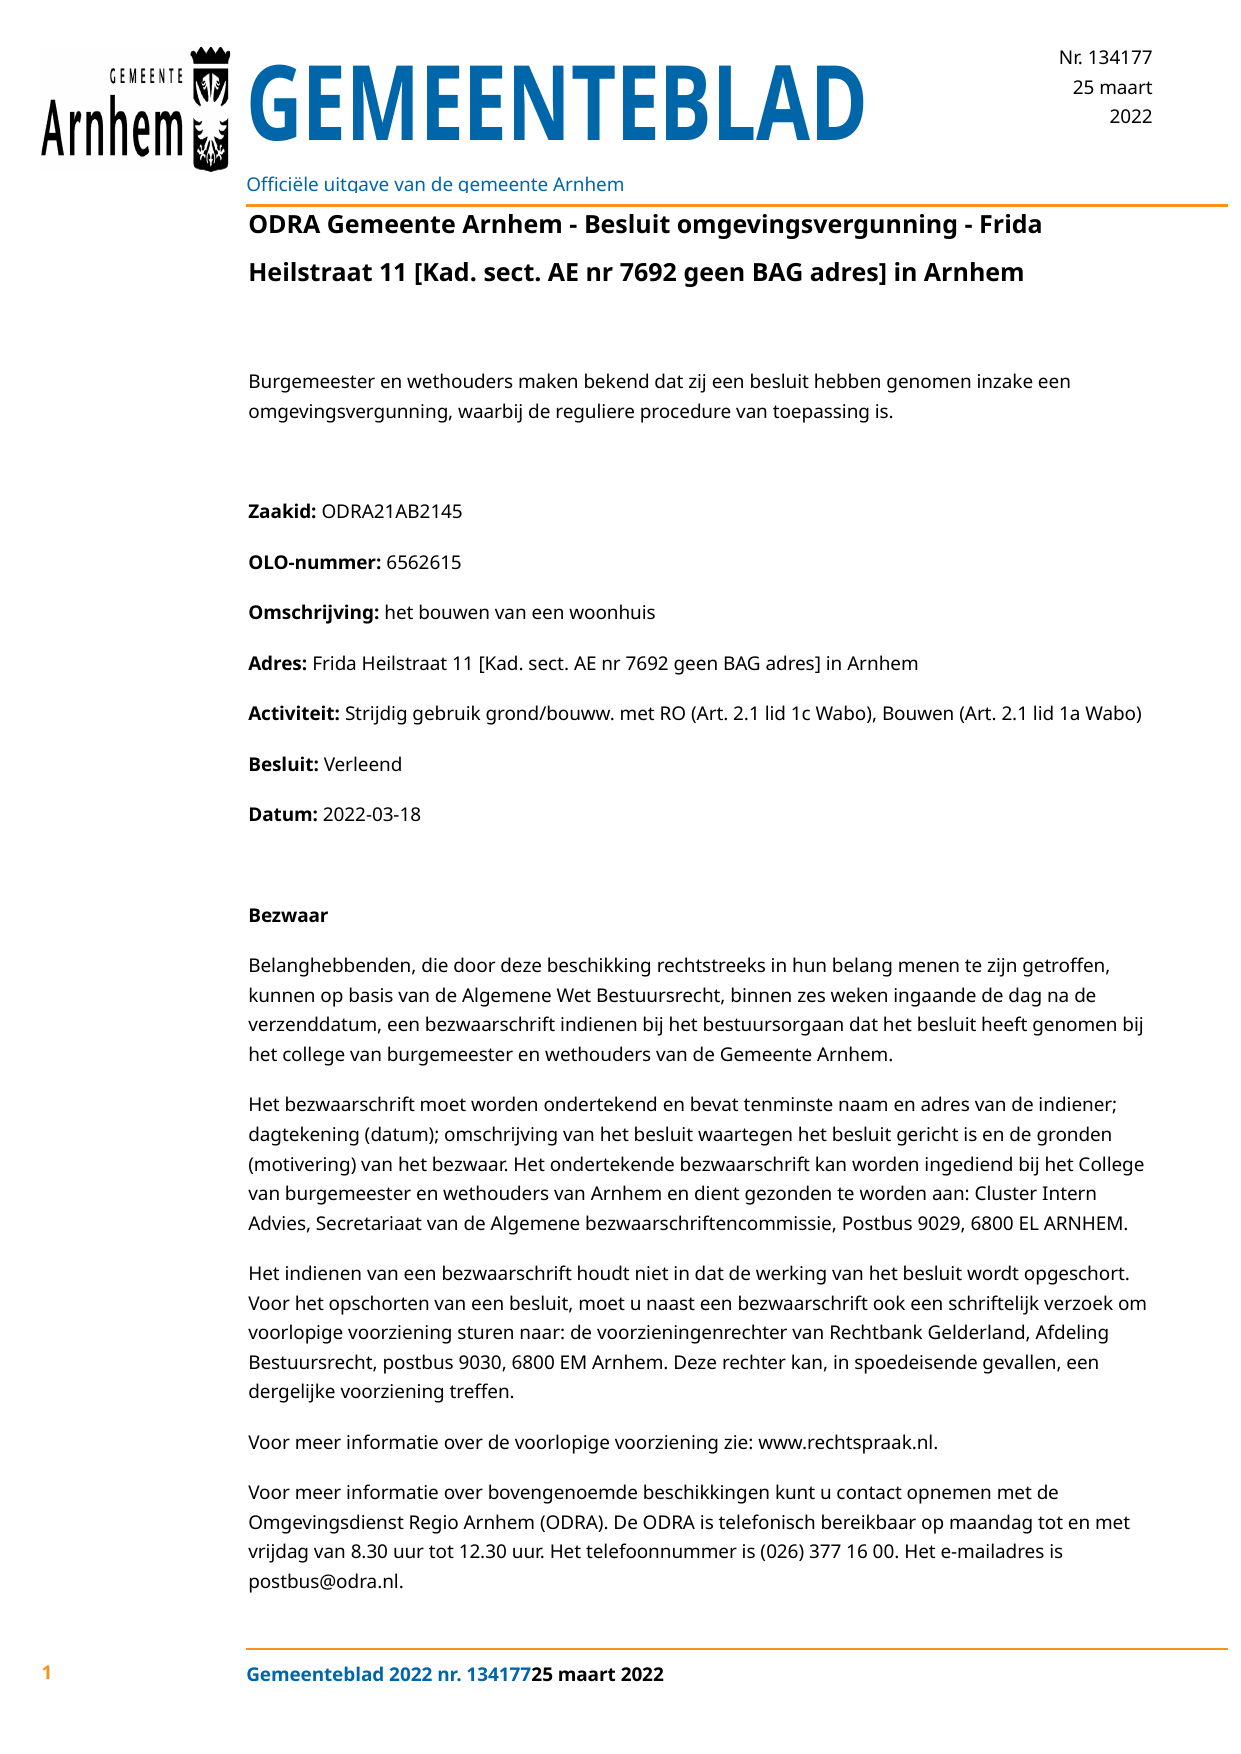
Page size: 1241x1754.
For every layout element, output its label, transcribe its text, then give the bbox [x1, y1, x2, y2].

text Voor meer informatie over bovengenoemde beschikkingen kunt u contact opnemen met de Omgevingsdienst Regio Arnhem (ODRA). De ODRA is telefonisch bereikbaar op maandag tot en met vrijdag van 8.30 uur tot 12.30 uur. Het telefoonnummer is (026) 377 16 00. Het e-mailadres is postbus@odra.nl. [248, 1479, 1152, 1594]
text OLO-nummer: 6562615 [248, 549, 1152, 575]
picture [41, 47, 231, 172]
text ODRA Gemeente Arnhem - Besluit omgevingsvergunning - Frida Heilstraat 11 [Kad. sect. AE nr 7692 geen BAG adres] in Arnhem [248, 207, 1152, 288]
text Omschrijving: het bouwen van een woonhuis [248, 599, 1152, 625]
text Burgemeester en wethouders maken bekend dat zij een besluit hebben genomen inzake een omgevingsvergunning, waarbij de reguliere procedure van toepassing is. [248, 368, 1152, 424]
text Adres: Frida Heilstraat 11 [Kad. sect. AE nr 7692 geen BAG adres] in Arnhem [248, 650, 1152, 676]
text Besluit: Verleend [248, 751, 1152, 777]
text Bezwaar [248, 902, 1152, 928]
text Het indienen van een bezwaarschrift houdt niet in dat de werking van het besluit wordt opgeschort. Voor het opschorten van een besluit, moet u naast een bezwaarschrift ook een schriftelijk verzoek om voorlopige voorziening sturen naar: de voorzieningenrechter van Rechtbank Gelderland, Afdeling Bestuursrecht, postbus 9030, 6800 EM Arnhem. Deze rechter kan, in spoedeisende gevallen, een dergelijke voorziening treffen. [248, 1260, 1152, 1404]
text Zaakid: ODRA21AB2145 [248, 499, 1152, 524]
text Activiteit: Strijdig gebruik grond/bouww. met RO (Art. 2.1 lid 1c Wabo), Bouwen (Art. 2.1 lid 1a Wabo) [248, 700, 1152, 726]
text Het bezwaarschrift moet worden ondertekend en bevat tenminste naam en adres van de indiener; dagtekening (datum); omschrijving van het besluit waartegen het besluit gericht is en de gronden (motivering) van het bezwaar. Het ondertekende bezwaarschrift kan worden ingediend bij het College van burgemeester en wethouders van Arnhem en dient gezonden te worden aan: Cluster Intern Advies, Secretariaat van de Algemene bezwaarschriftencommissie, Postbus 9029, 6800 EL ARNHEM. [248, 1092, 1152, 1236]
text Datum: 2022-03-18 [248, 801, 1152, 827]
text Voor meer informatie over de voorlopige voorziening zie: www.rechtspraak.nl. [248, 1429, 1152, 1455]
text Belanghebbenden, die door deze beschikking rechtstreeks in hun belang menen te zijn getroffen, kunnen op basis van de Algemene Wet Bestuursrecht, binnen zes weken ingaande de dag na de verzenddatum, een bezwaarschrift indienen bij het bestuursorgaan dat het besluit heeft genomen bij het college van burgemeester en wethouders van de Gemeente Arnhem. [248, 952, 1152, 1067]
